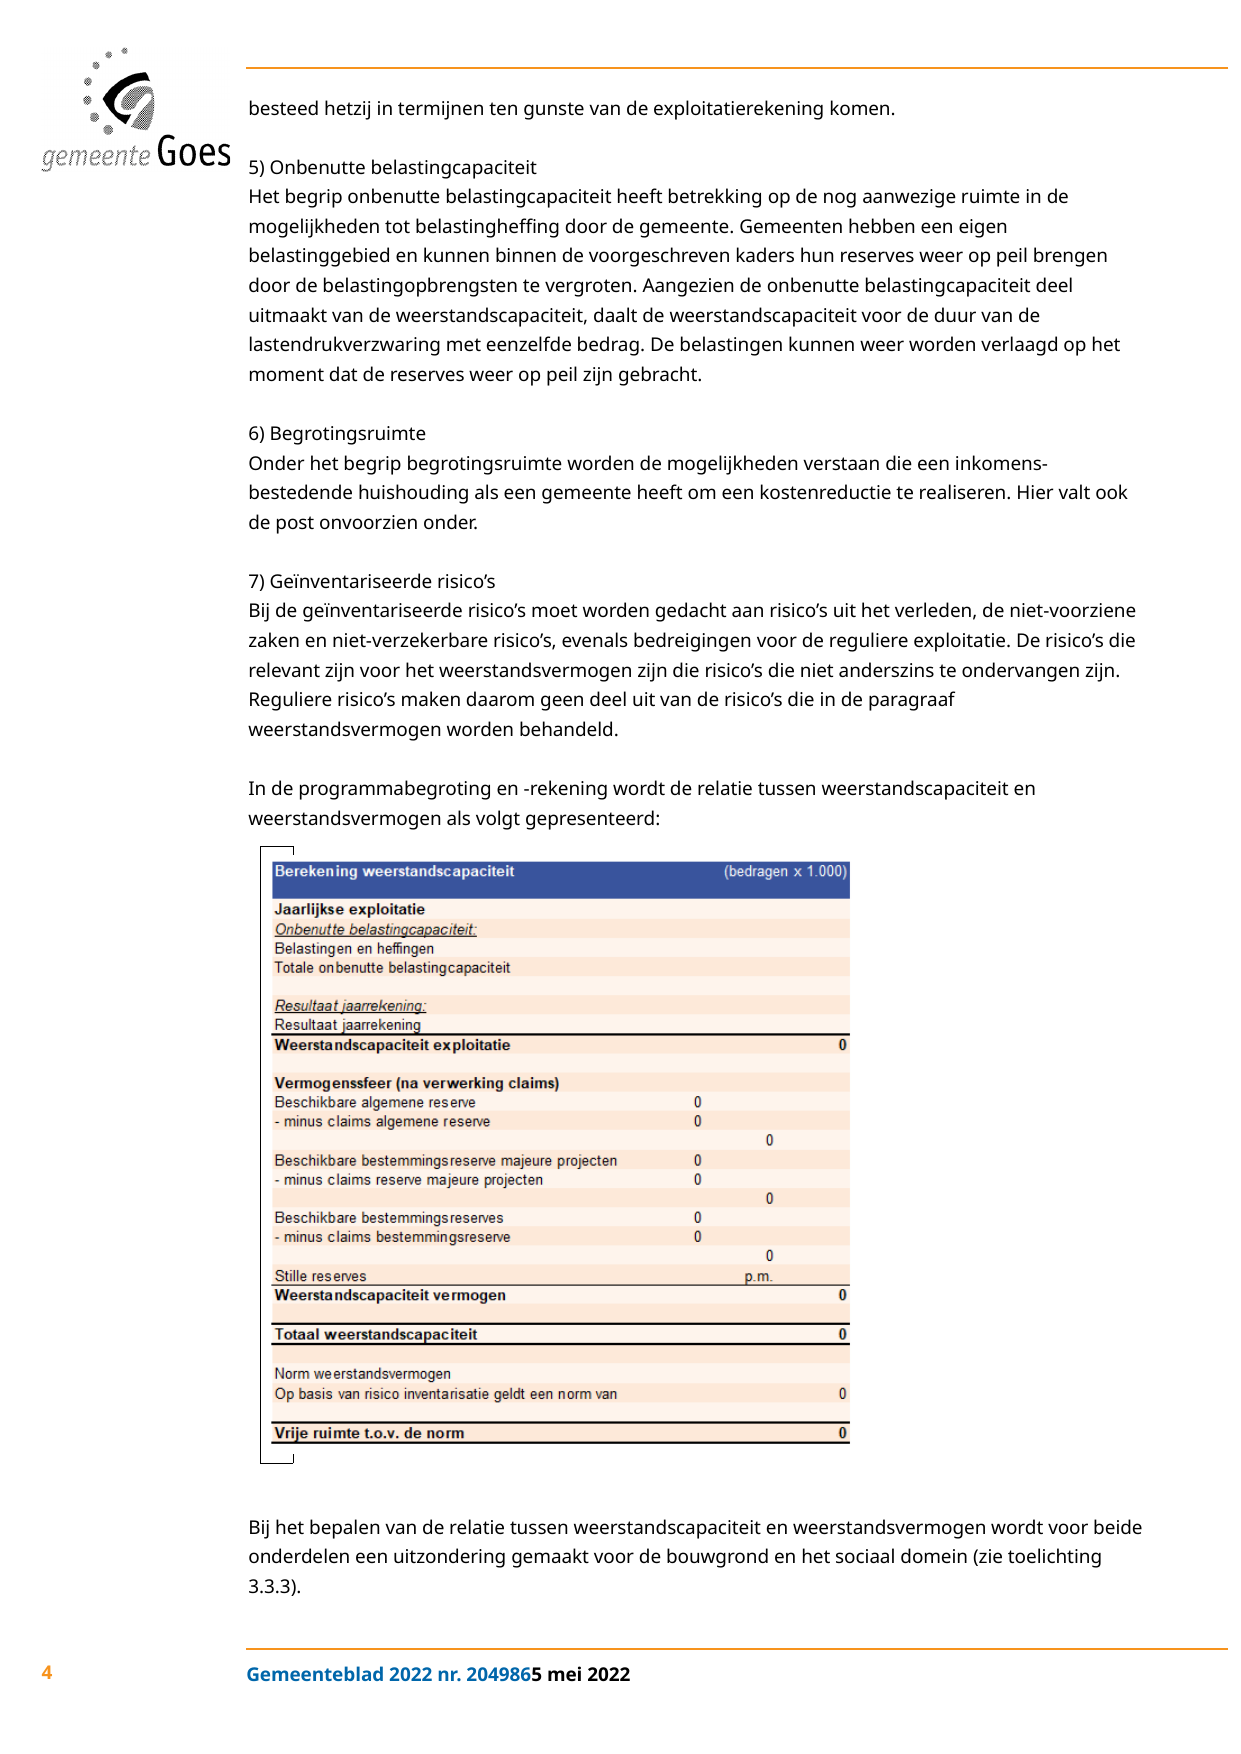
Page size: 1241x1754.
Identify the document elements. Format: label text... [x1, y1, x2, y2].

text besteed hetzij in termijnen ten gunste van de exploitatierekening komen. [248, 95, 1152, 121]
text 7) Geïnventariseerde risico’s [248, 568, 1152, 594]
text In de programmabegroting en -rekening wordt de relatie tussen weerstandscapaciteit en weerstandsvermogen als volgt gepresenteerd: [248, 775, 1152, 831]
picture [268, 855, 859, 1454]
text 5) Onbenutte belastingcapaciteit [248, 154, 1152, 180]
picture [41, 47, 231, 172]
text Bij de geïnventariseerde risico’s moet worden gedacht aan risico’s uit het verleden, de niet-voorziene zaken en niet-verzekerbare risico’s, evenals bedreigingen voor de reguliere exploitatie. De risico’s die relevant zijn voor het weerstandsvermogen zijn die risico’s die niet anderszins te ondervangen zijn. Reguliere risico’s maken daarom geen deel uit van de risico’s die in de paragraaf weerstandsvermogen worden behandeld. [248, 598, 1152, 742]
text 6) Begrotingsruimte [248, 420, 1152, 446]
text Bij het bepalen van de relatie tussen weerstandscapaciteit en weerstandsvermogen wordt voor beide onderdelen een uitzondering gemaakt voor de bouwgrond en het sociaal domein (zie toelichting 3.3.3). [248, 1514, 1152, 1599]
text Onder het begrip begrotingsruimte worden de mogelijkheden verstaan die een inkomens-bestedende huishouding als een gemeente heeft om een kostenreductie te realiseren. Hier valt ook de post onvoorzien onder. [248, 450, 1152, 535]
text Het begrip onbenutte belastingcapaciteit heeft betrekking op de nog aanwezige ruimte in de mogelijkheden tot belastingheffing door de gemeente. Gemeenten hebben een eigen belastinggebied en kunnen binnen de voorgeschreven kaders hun reserves weer op peil brengen door de belastingopbrengsten te vergroten. Aangezien de onbenutte belastingcapaciteit deel uitmaakt van de weerstandscapaciteit, daalt de weerstandscapaciteit voor de duur van de lastendrukverzwaring met eenzelfde bedrag. De belastingen kunnen weer worden verlaagd op het moment dat de reserves weer op peil zijn gebracht. [248, 183, 1152, 387]
